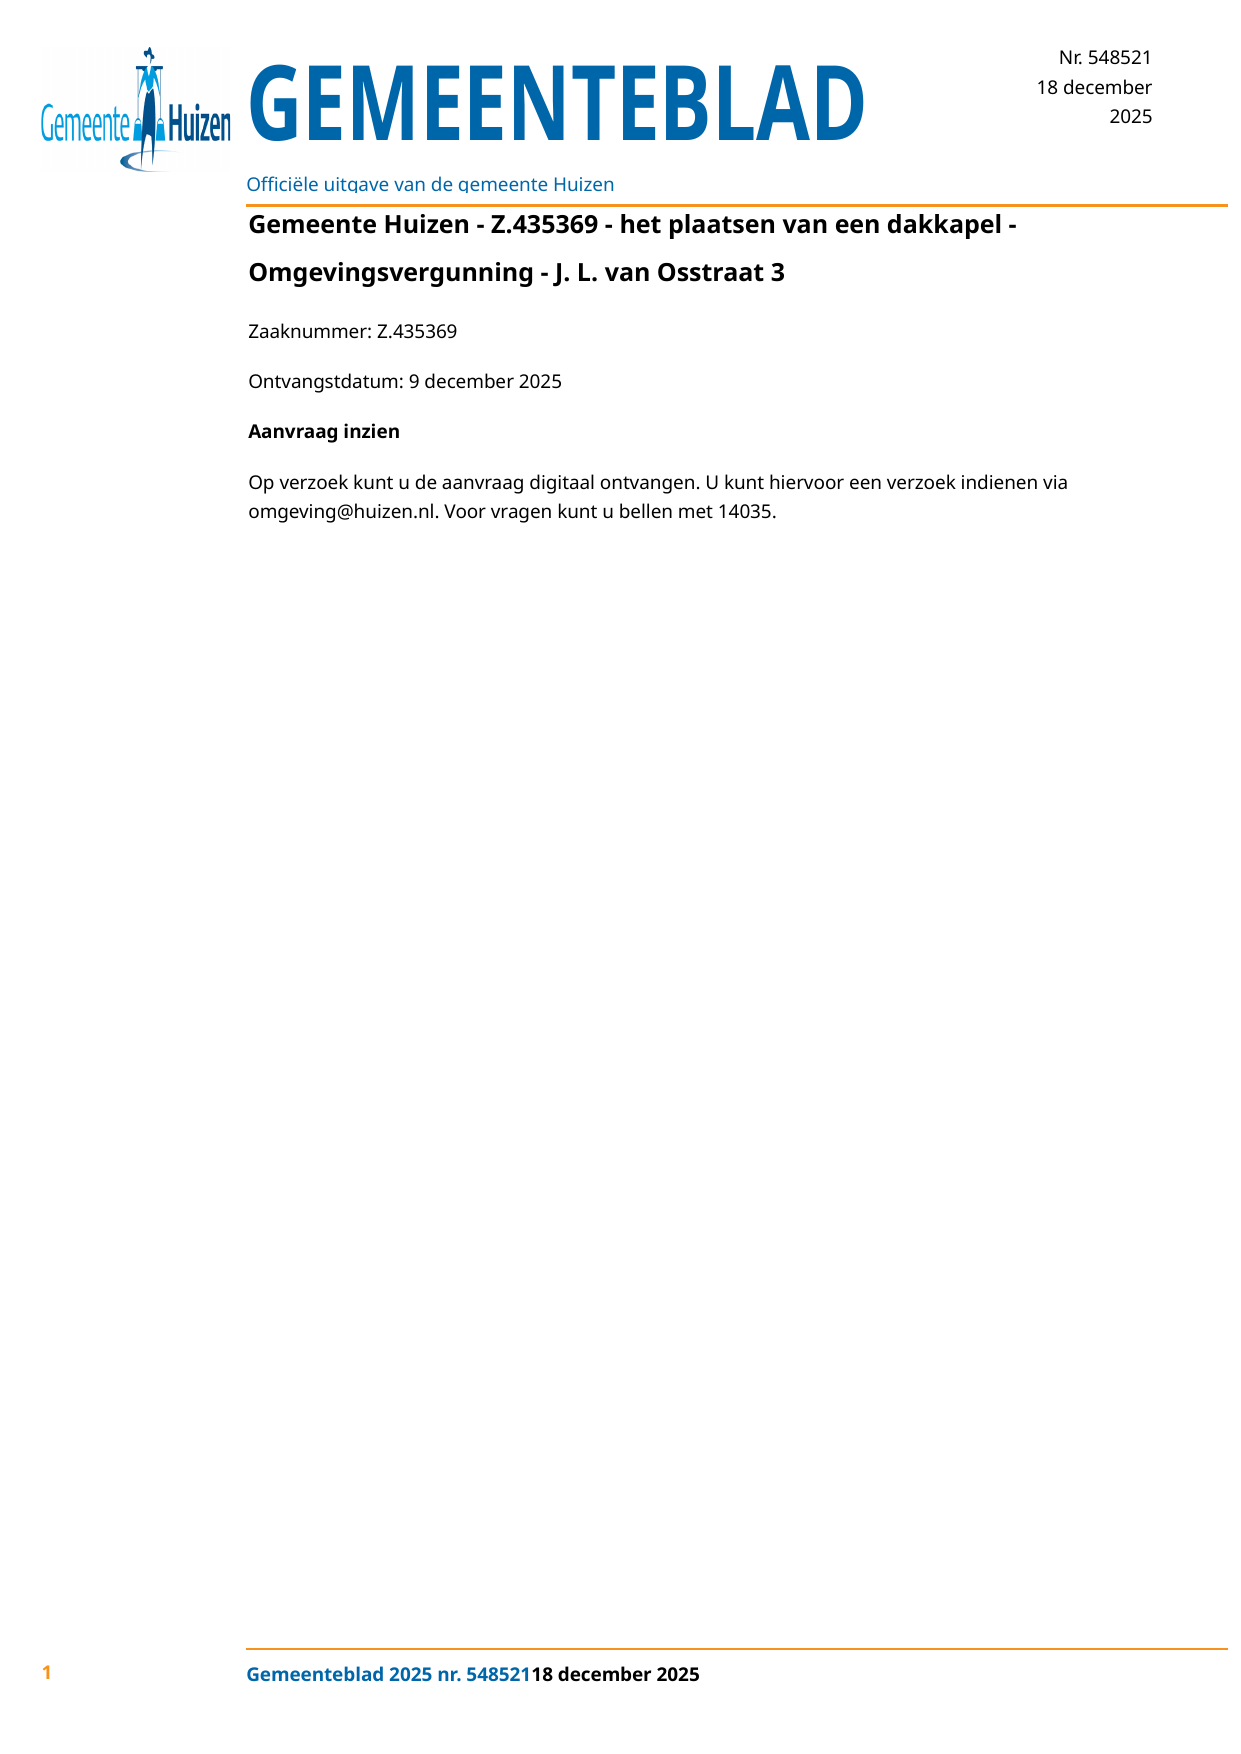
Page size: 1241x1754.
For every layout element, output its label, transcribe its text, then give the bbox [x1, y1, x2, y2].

text Zaaknummer: Z.435369 [248, 318, 1152, 344]
text Gemeente Huizen - Z.435369 - het plaatsen van een dakkapel - Omgevingsvergunning - J. L. van Osstraat 3 [248, 207, 1152, 288]
text Ontvangstdatum: 9 december 2025 [248, 368, 1152, 394]
text Aanvraag inzien [248, 419, 1152, 444]
picture [41, 47, 231, 172]
text Op verzoek kunt u de aanvraag digitaal ontvangen. U kunt hiervoor een verzoek indienen via omgeving@huizen.nl. Voor vragen kunt u bellen met 14035. [248, 469, 1152, 524]
